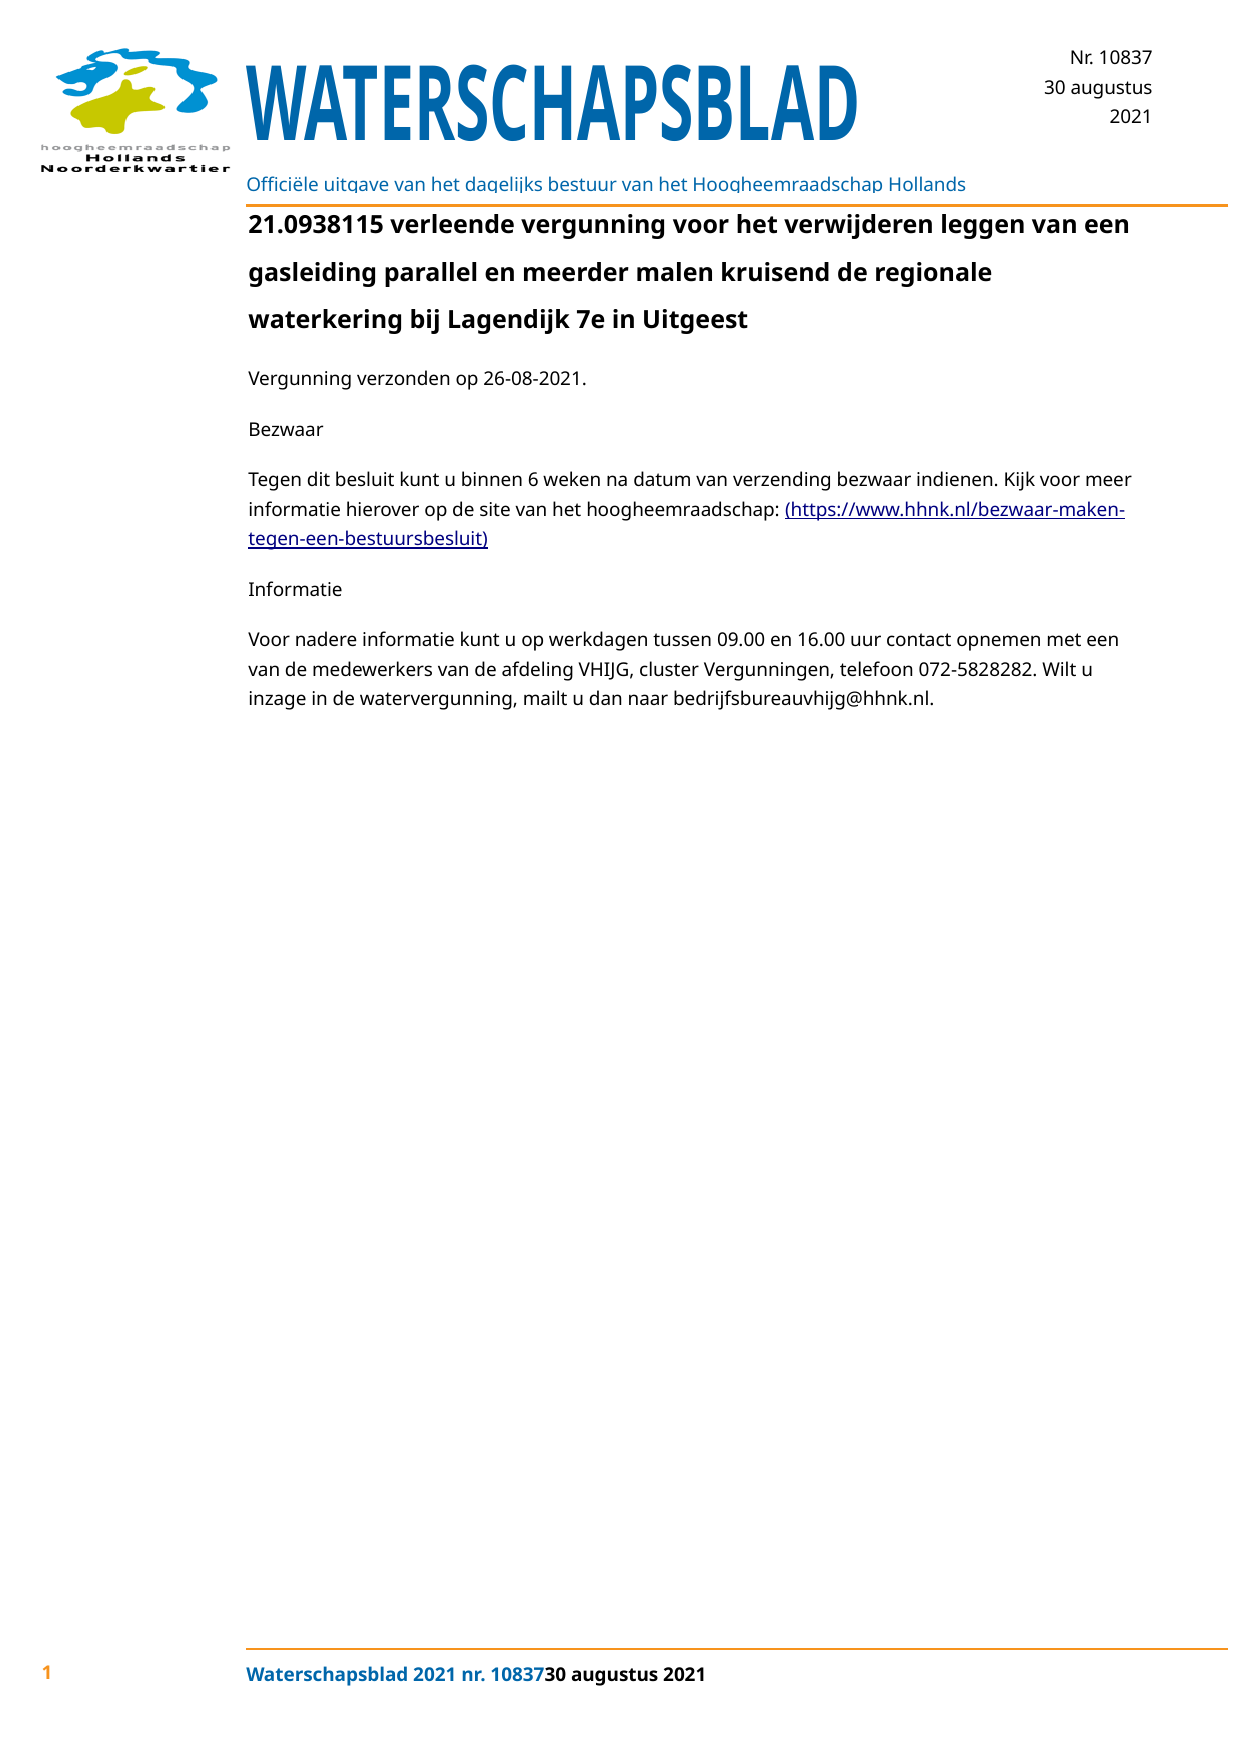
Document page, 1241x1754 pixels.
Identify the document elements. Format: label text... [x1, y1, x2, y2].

text 21.0938115 verleende vergunning voor het verwijderen leggen van een gasleiding parallel en meerder malen kruisend de regionale waterkering bij Lagendijk 7e in Uitgeest [248, 207, 1152, 336]
text Vergunning verzonden op 26-08-2021. [248, 366, 1152, 391]
text Tegen dit besluit kunt u binnen 6 weken na datum van verzending bezwaar indienen. Kijk voor meer informatie hierover op de site van het hoogheemraadschap: (https://www.hhnk.nl/bezwaar-maken-tegen-een-bestuursbesluit) [248, 466, 1152, 551]
picture [41, 47, 231, 172]
text Bezwaar [248, 416, 1152, 442]
text Informatie [248, 576, 1152, 602]
text Voor nadere informatie kunt u op werkdagen tussen 09.00 en 16.00 uur contact opnemen met een van de medewerkers van de afdeling VHIJG, cluster Vergunningen, telefoon 072-5828282. Wilt u inzage in de watervergunning, mailt u dan naar bedrijfsbureauvhijg@hhnk.nl. [248, 626, 1152, 711]
